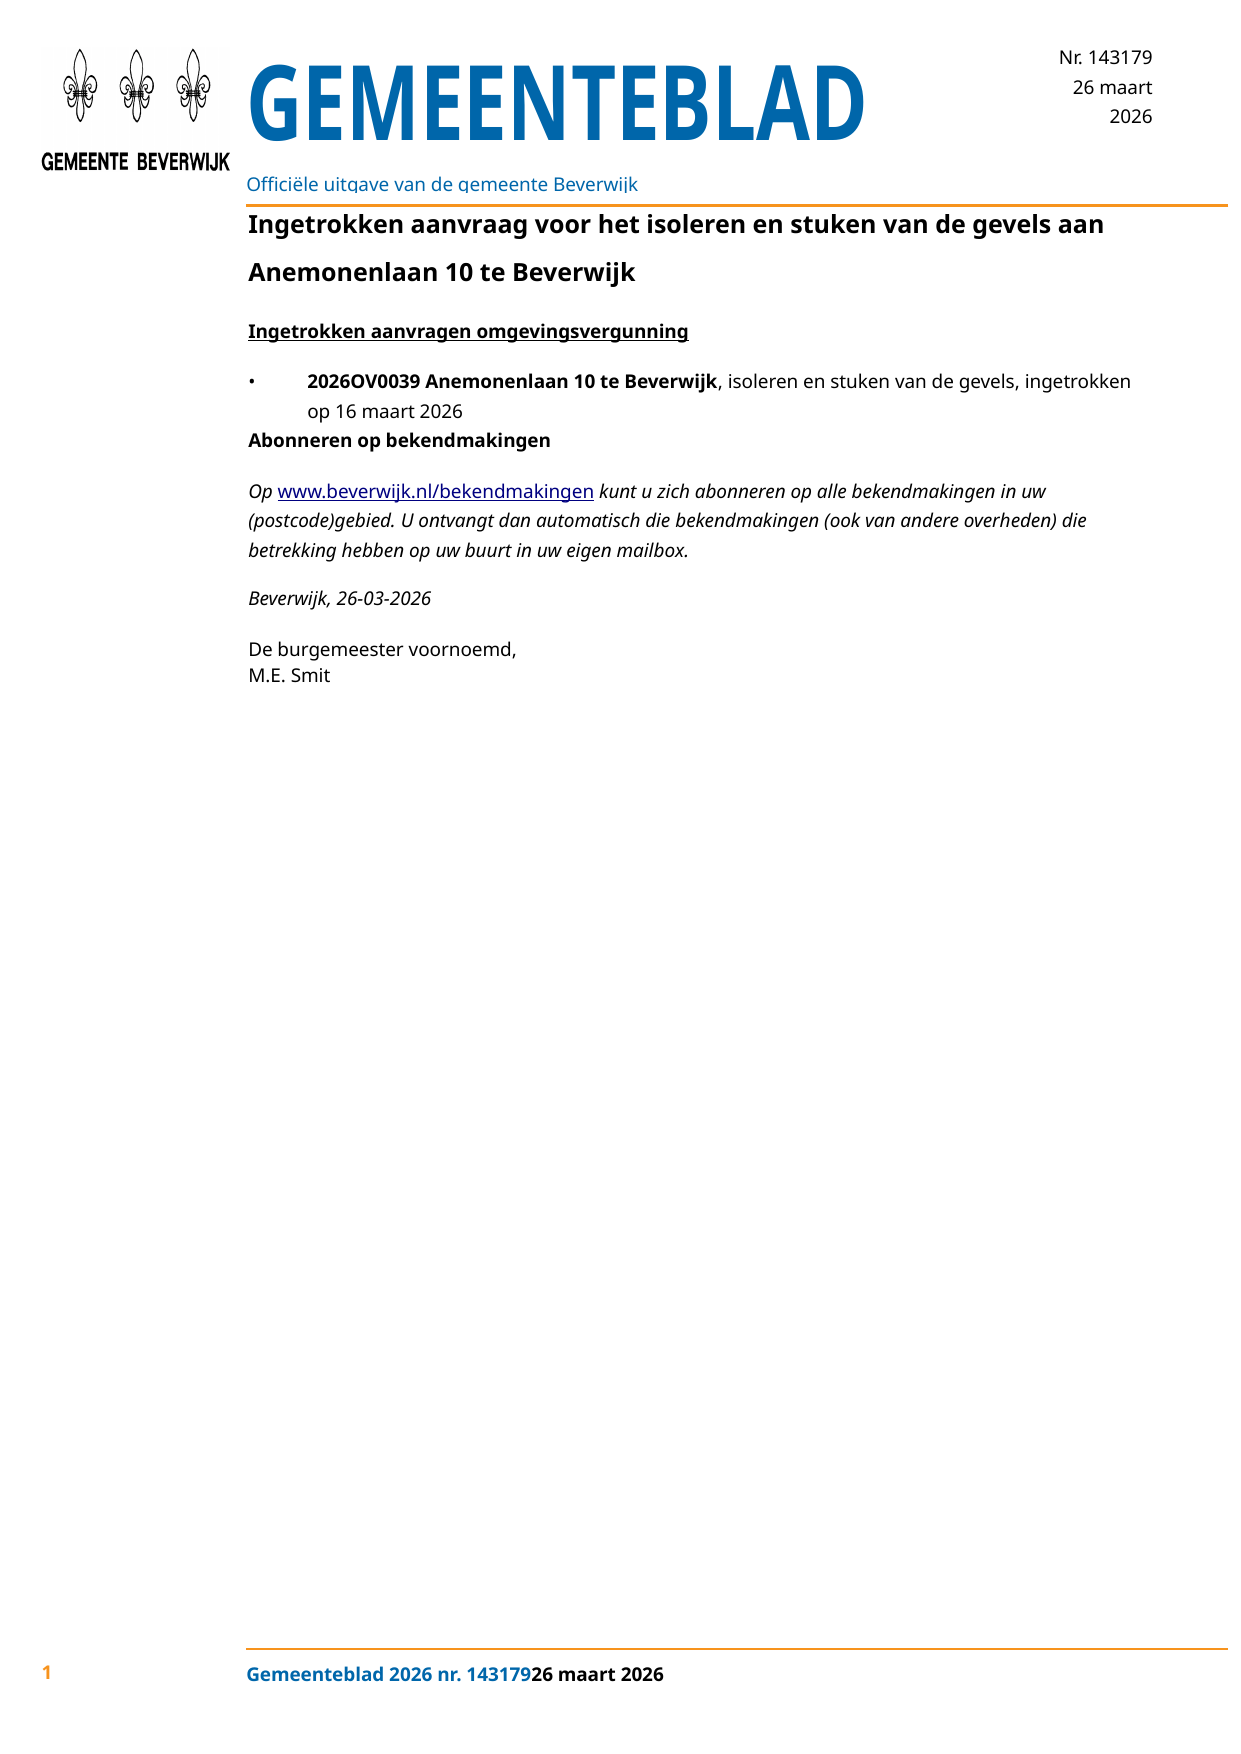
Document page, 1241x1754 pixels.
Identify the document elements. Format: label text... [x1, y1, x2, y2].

text Op www.beverwijk.nl/bekendmakingen kunt u zich abonneren op alle bekendmakingen in uw (postcode)gebied. U ontvangt dan automatisch die bekendmakingen (ook van andere overheden) die betrekking hebben op uw buurt in uw eigen mailbox. [248, 478, 1152, 563]
text Beverwijk, 26-03-2026 [248, 585, 1152, 611]
text Ingetrokken aanvraag voor het isoleren en stuken van de gevels aan Anemonenlaan 10 te Beverwijk [248, 207, 1152, 288]
text De burgemeester voornoemd, [248, 636, 1152, 662]
text Abonneren op bekendmakingen [248, 427, 1152, 453]
list 2026OV0039 Anemonenlaan 10 te Beverwijk, isoleren en stuken van de gevels, ingetrokken op 16 maart 2026 [248, 368, 1152, 424]
picture [41, 47, 231, 172]
text Ingetrokken aanvragen omgevingsvergunning [248, 318, 1152, 344]
text M.E. Smit [248, 662, 1152, 688]
